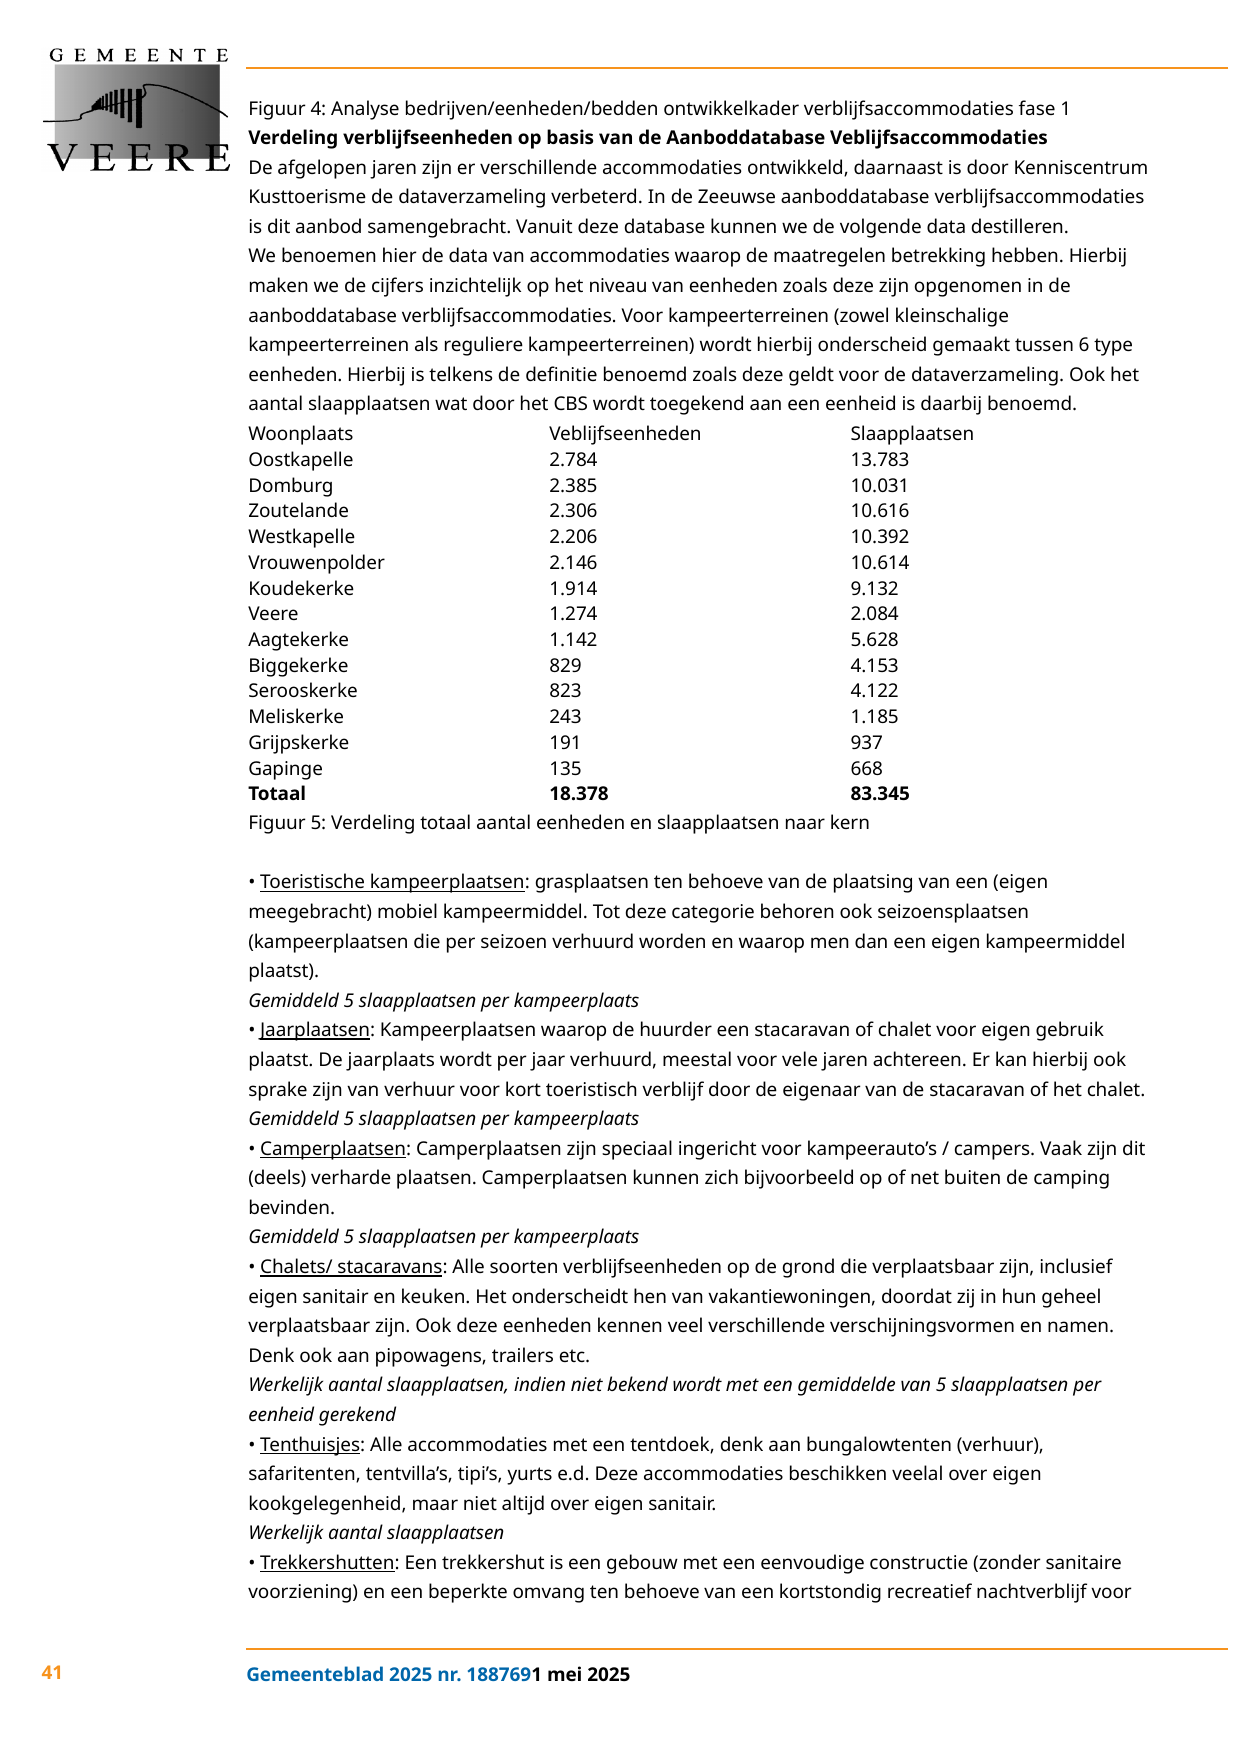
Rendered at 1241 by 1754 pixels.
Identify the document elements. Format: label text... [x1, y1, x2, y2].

text Gemiddeld 5 slaapplaatsen per kampeerplaats [248, 1105, 1152, 1131]
table_cell Koudekerke [248, 575, 549, 600]
table_cell 4.153 [850, 652, 1152, 678]
text • Camperplaatsen: Camperplaatsen zijn speciaal ingericht voor kampeerauto’s / campers. Vaak zijn dit (deels) verharde plaatsen. Camperplaatsen kunnen zich bijvoorbeeld op of net buiten de camping bevinden. [248, 1135, 1152, 1220]
table_cell 5.628 [850, 626, 1152, 652]
table_cell 2.146 [549, 549, 850, 575]
table_cell 2.385 [549, 472, 850, 497]
table_cell Gapinge [248, 755, 549, 781]
table_cell Zoutelande [248, 498, 549, 523]
table_cell 2.206 [549, 523, 850, 549]
table_cell 2.306 [549, 498, 850, 523]
table_cell 10.392 [850, 523, 1152, 549]
table_cell 1.142 [549, 626, 850, 652]
table_cell Oostkapelle [248, 446, 549, 472]
table_cell 18.378 [549, 781, 850, 806]
text Werkelijk aantal slaapplaatsen [248, 1519, 1152, 1545]
table_cell 1.914 [549, 575, 850, 600]
table_cell 823 [549, 678, 850, 703]
table_cell Vrouwenpolder [248, 549, 549, 575]
table_cell Domburg [248, 472, 549, 497]
table_cell 10.616 [850, 498, 1152, 523]
text Gemiddeld 5 slaapplaatsen per kampeerplaats [248, 987, 1152, 1013]
table_cell 191 [549, 729, 850, 755]
table_cell 4.122 [850, 678, 1152, 703]
text Figuur 4: Analyse bedrijven/eenheden/bedden ontwikkelkader verblijfsaccommodaties fase 1 [248, 95, 1152, 121]
table_cell Serooskerke [248, 678, 549, 703]
text Gemiddeld 5 slaapplaatsen per kampeerplaats [248, 1224, 1152, 1249]
table_cell 10.031 [850, 472, 1152, 497]
table_cell 2.084 [850, 600, 1152, 626]
table_cell 668 [850, 755, 1152, 781]
text Figuur 5: Verdeling totaal aantal eenheden en slaapplaatsen naar kern [248, 809, 1152, 835]
table_cell 13.783 [850, 446, 1152, 472]
table_cell Meliskerke [248, 703, 549, 729]
text • Trekkershutten: Een trekkershut is een gebouw met een eenvoudige constructie (zonder sanitaire voorziening) en een beperkte omvang ten behoeve van een kortstondig recreatief nachtverblijf voor [248, 1549, 1152, 1604]
table_cell Biggekerke [248, 652, 549, 678]
table_cell Westkapelle [248, 523, 549, 549]
table_cell Aagtekerke [248, 626, 549, 652]
table_cell 83.345 [850, 781, 1152, 806]
table_cell Grijpskerke [248, 729, 549, 755]
table_header Woonplaats [248, 420, 549, 446]
text Verdeling verblijfseenheden op basis van de Aanboddatabase Veblijfsaccommodaties [248, 124, 1152, 150]
text We benoemen hier de data van accommodaties waarop de maatregelen betrekking hebben. Hierbij maken we de cijfers inzichtelijk op het niveau van eenheden zoals deze zijn opgenomen in de aanboddatabase verblijfsaccommodaties. Voor kampeerterreinen (zowel kleinschalige kampeerterreinen als reguliere kampeerterreinen) wordt hierbij onderscheid gemaakt tussen 6 type eenheden. Hierbij is telkens de definitie benoemd zoals deze geldt voor de dataverzameling. Ook het aantal slaapplaatsen wat door het CBS wordt toegekend aan een eenheid is daarbij benoemd. [248, 243, 1152, 416]
table_cell 243 [549, 703, 850, 729]
picture [41, 47, 231, 172]
text • Toeristische kampeerplaatsen: grasplaatsen ten behoeve van de plaatsing van een (eigen meegebracht) mobiel kampeermiddel. Tot deze categorie behoren ook seizoensplaatsen (kampeerplaatsen die per seizoen verhuurd worden en waarop men dan een eigen kampeermiddel plaatst). [248, 869, 1152, 983]
table_cell 937 [850, 729, 1152, 755]
table_header Slaapplaatsen [850, 420, 1152, 446]
text Werkelijk aantal slaapplaatsen, indien niet bekend wordt met een gemiddelde van 5 slaapplaatsen per eenheid gerekend [248, 1372, 1152, 1427]
table_cell 1.185 [850, 703, 1152, 729]
table_cell 135 [549, 755, 850, 781]
table_cell 829 [549, 652, 850, 678]
text De afgelopen jaren zijn er verschillende accommodaties ontwikkeld, daarnaast is door Kenniscentrum Kusttoerisme de dataverzameling verbeterd. In de Zeeuwse aanboddatabase verblijfsaccommodaties is dit aanbod samengebracht. Vanuit deze database kunnen we de volgende data destilleren. [248, 154, 1152, 239]
table_cell 10.614 [850, 549, 1152, 575]
table_cell 9.132 [850, 575, 1152, 600]
table_cell 1.274 [549, 600, 850, 626]
table_header Veblijfseenheden [549, 420, 850, 446]
table_cell 2.784 [549, 446, 850, 472]
text • Tenthuisjes: Alle accommodaties met een tentdoek, denk aan bungalowtenten (verhuur), safaritenten, tentvilla’s, tipi’s, yurts e.d. Deze accommodaties beschikken veelal over eigen kookgelegenheid, maar niet altijd over eigen sanitair. [248, 1431, 1152, 1516]
table_cell Totaal [248, 781, 549, 806]
text • Jaarplaatsen: Kampeerplaatsen waarop de huurder een stacaravan of chalet voor eigen gebruik plaatst. De jaarplaats wordt per jaar verhuurd, meestal voor vele jaren achtereen. Er kan hierbij ook sprake zijn van verhuur voor kort toeristisch verblijf door de eigenaar van de stacaravan of het chalet. [248, 1017, 1152, 1101]
text • Chalets/ stacaravans: Alle soorten verblijfseenheden op de grond die verplaatsbaar zijn, inclusief eigen sanitair en keuken. Het onderscheidt hen van vakantiewoningen, doordat zij in hun geheel verplaatsbaar zijn. Ook deze eenheden kennen veel verschillende verschijningsvormen en namen. Denk ook aan pipowagens, trailers etc. [248, 1253, 1152, 1368]
table_cell Veere [248, 600, 549, 626]
